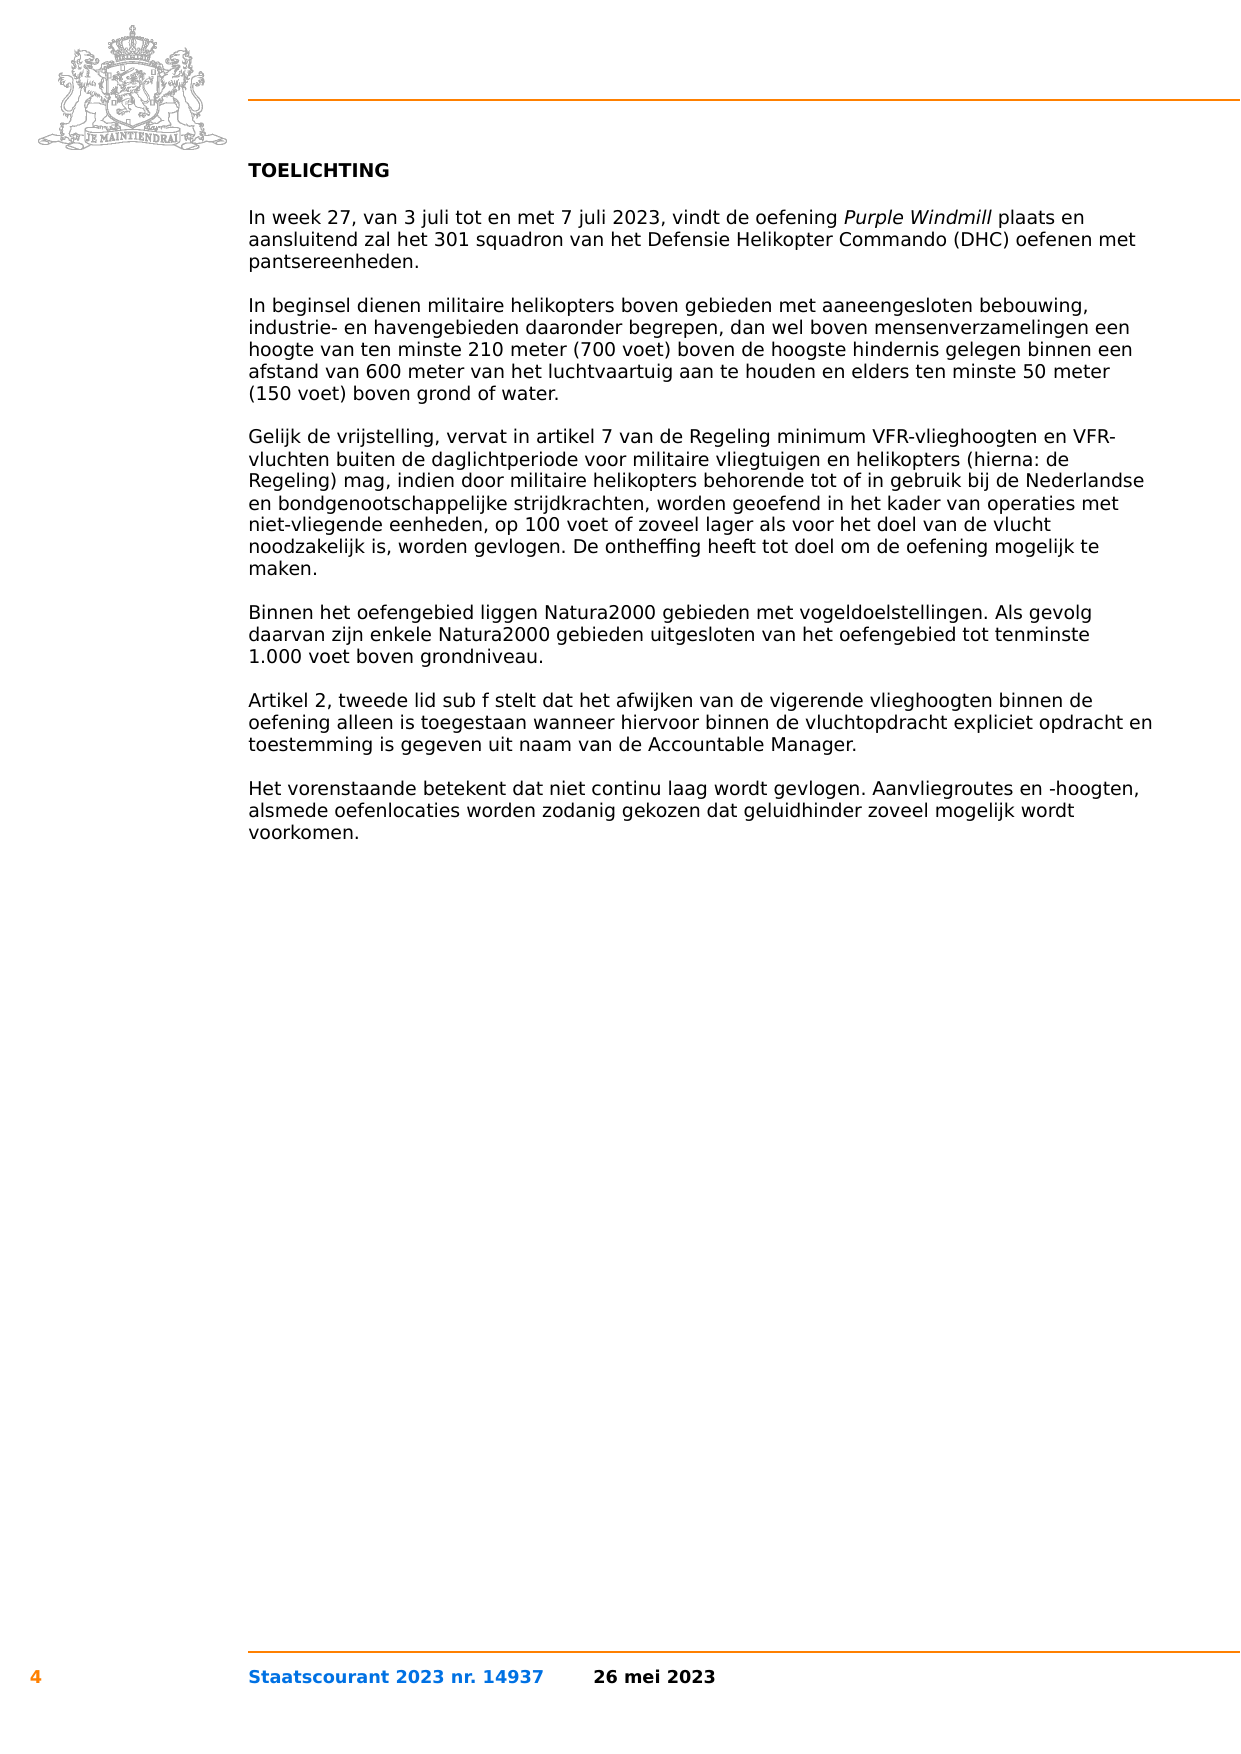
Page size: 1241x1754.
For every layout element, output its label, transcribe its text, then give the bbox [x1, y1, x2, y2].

picture [38, 25, 227, 150]
text Het vorenstaande betekent dat niet continu laag wordt gevlogen. Aanvliegroutes en -hoogten, alsmede oefenlocaties worden zodanig gekozen dat geluidhinder zoveel mogelijk wordt voorkomen. [248, 778, 1163, 844]
text In week 27, van 3 juli tot en met 7 juli 2023, vindt de oefening Purple Windmill plaats en aansluitend zal het 301 squadron van het Defensie Helikopter Commando (DHC) oefenen met pantsereenheden. [248, 207, 1163, 273]
subtitle TOELICHTING [248, 160, 1163, 182]
text Artikel 2, tweede lid sub f stelt dat het afwijken van de vigerende vlieghoogten binnen de oefening alleen is toegestaan wanneer hiervoor binnen de vluchtopdracht expliciet opdracht en toestemming is gegeven uit naam van de Accountable Manager. [248, 690, 1163, 756]
text Binnen het oefengebied liggen Natura2000 gebieden met vogeldoelstellingen. Als gevolg daarvan zijn enkele Natura2000 gebieden uitgesloten van het oefengebied tot tenminste 1.000 voet boven grondniveau. [248, 602, 1163, 668]
text Gelijk de vrijstelling, vervat in artikel 7 van de Regeling minimum VFR-vlieghoogten en VFR-vluchten buiten de daglichtperiode voor militaire vliegtuigen en helikopters (hierna: de Regeling) mag, indien door militaire helikopters behorende tot of in gebruik bij de Nederlandse en bondgenootschappelijke strijdkrachten, worden geoefend in het kader van operaties met niet-vliegende eenheden, op 100 voet of zoveel lager als voor het doel van de vlucht noodzakelijk is, worden gevlogen. De ontheffing heeft tot doel om de oefening mogelijk te maken. [248, 426, 1163, 580]
text In beginsel dienen militaire helikopters boven gebieden met aaneengesloten bebouwing, industrie- en havengebieden daaronder begrepen, dan wel boven mensenverzamelingen een hoogte van ten minste 210 meter (700 voet) boven de hoogste hindernis gelegen binnen een afstand van 600 meter van het luchtvaartuig aan te houden en elders ten minste 50 meter (150 voet) boven grond of water. [248, 295, 1163, 404]
